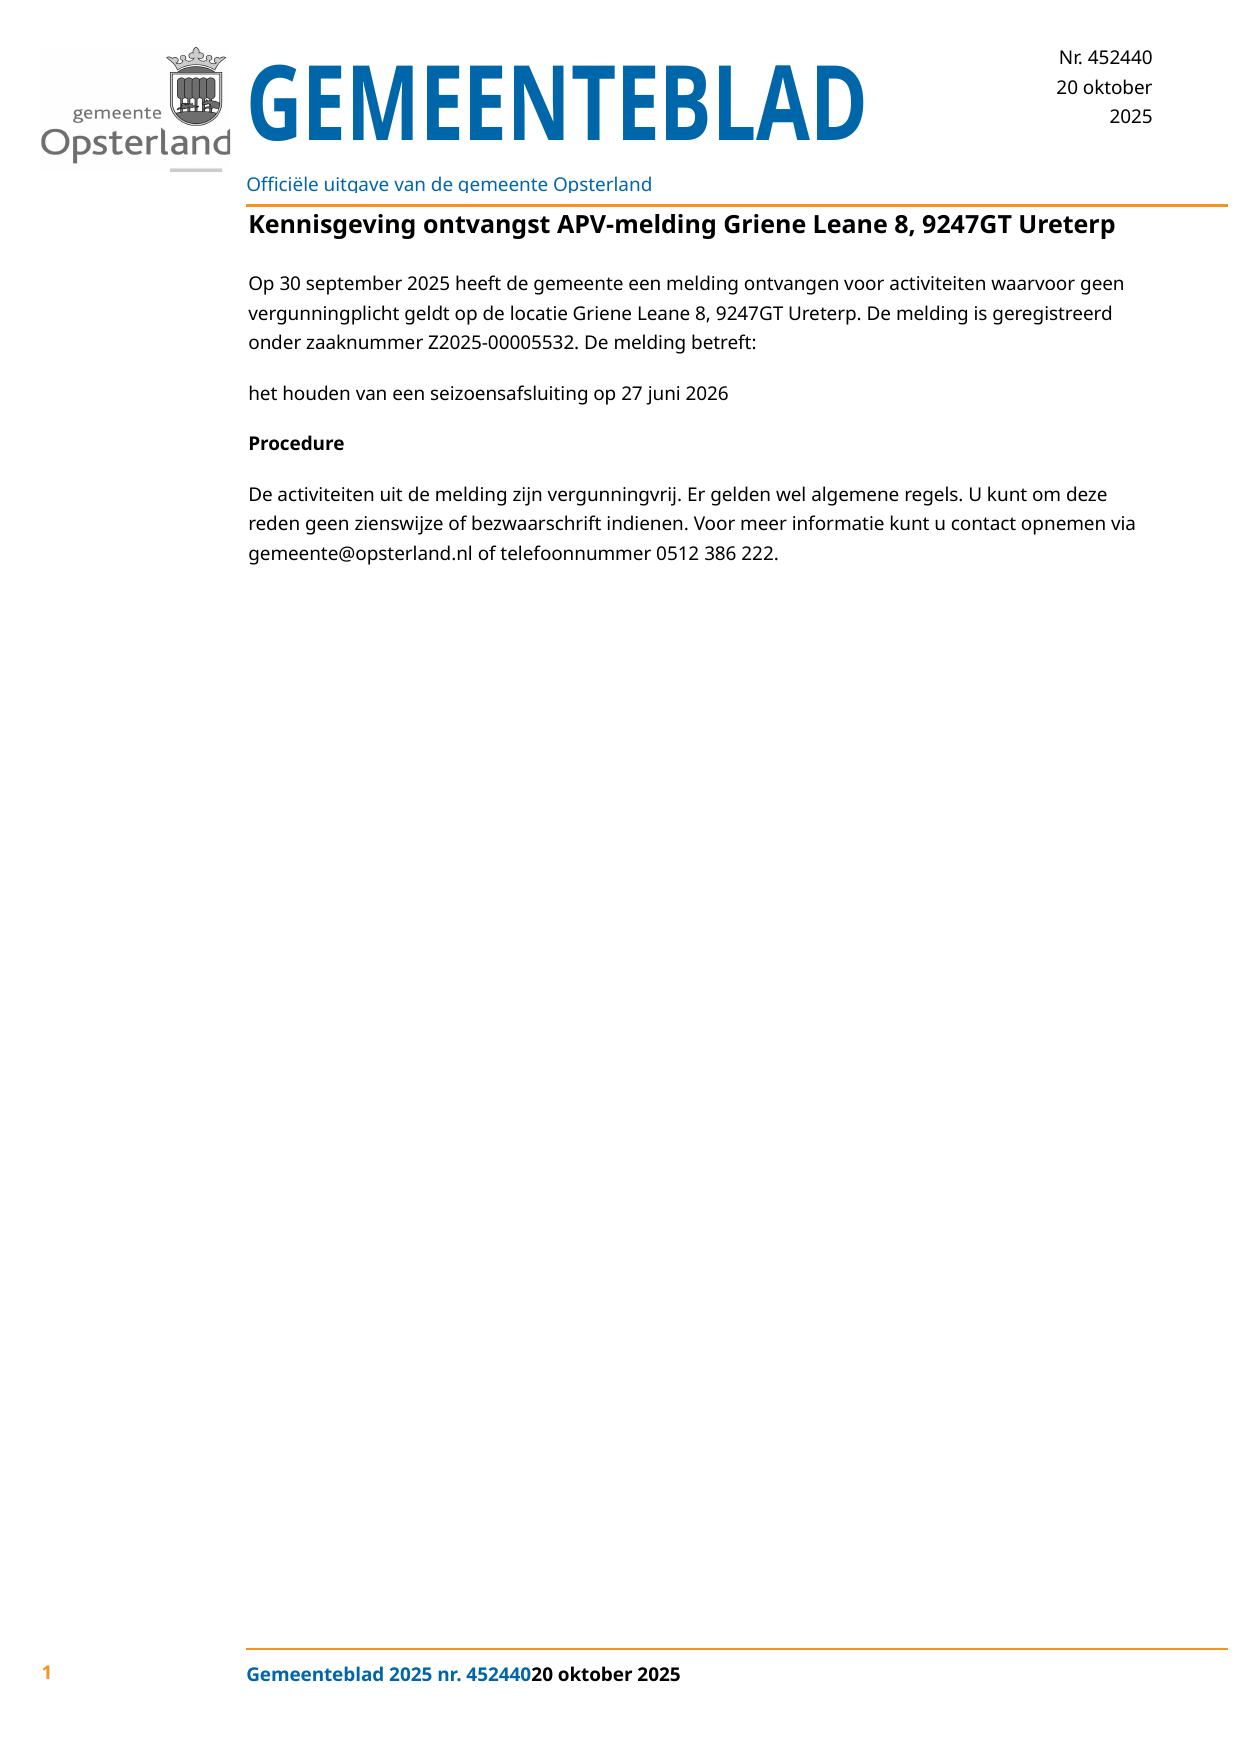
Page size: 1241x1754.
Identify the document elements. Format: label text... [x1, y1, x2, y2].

text Procedure [248, 430, 1152, 456]
text het houden van een seizoensafsluiting op 27 juni 2026 [248, 380, 1152, 406]
text Op 30 september 2025 heeft de gemeente een melding ontvangen voor activiteiten waarvoor geen vergunningplicht geldt op de locatie Griene Leane 8, 9247GT Ureterp. De melding is geregistreerd onder zaaknummer Z2025-00005532. De melding betreft: [248, 270, 1152, 355]
text Kennisgeving ontvangst APV-melding Griene Leane 8, 9247GT Ureterp [248, 207, 1152, 241]
text De activiteiten uit de melding zijn vergunningvrij. Er gelden wel algemene regels. U kunt om deze reden geen zienswijze of bezwaarschrift indienen. Voor meer informatie kunt u contact opnemen via gemeente@opsterland.nl of telefoonnummer 0512 386 222. [248, 481, 1152, 566]
picture [41, 47, 231, 172]
